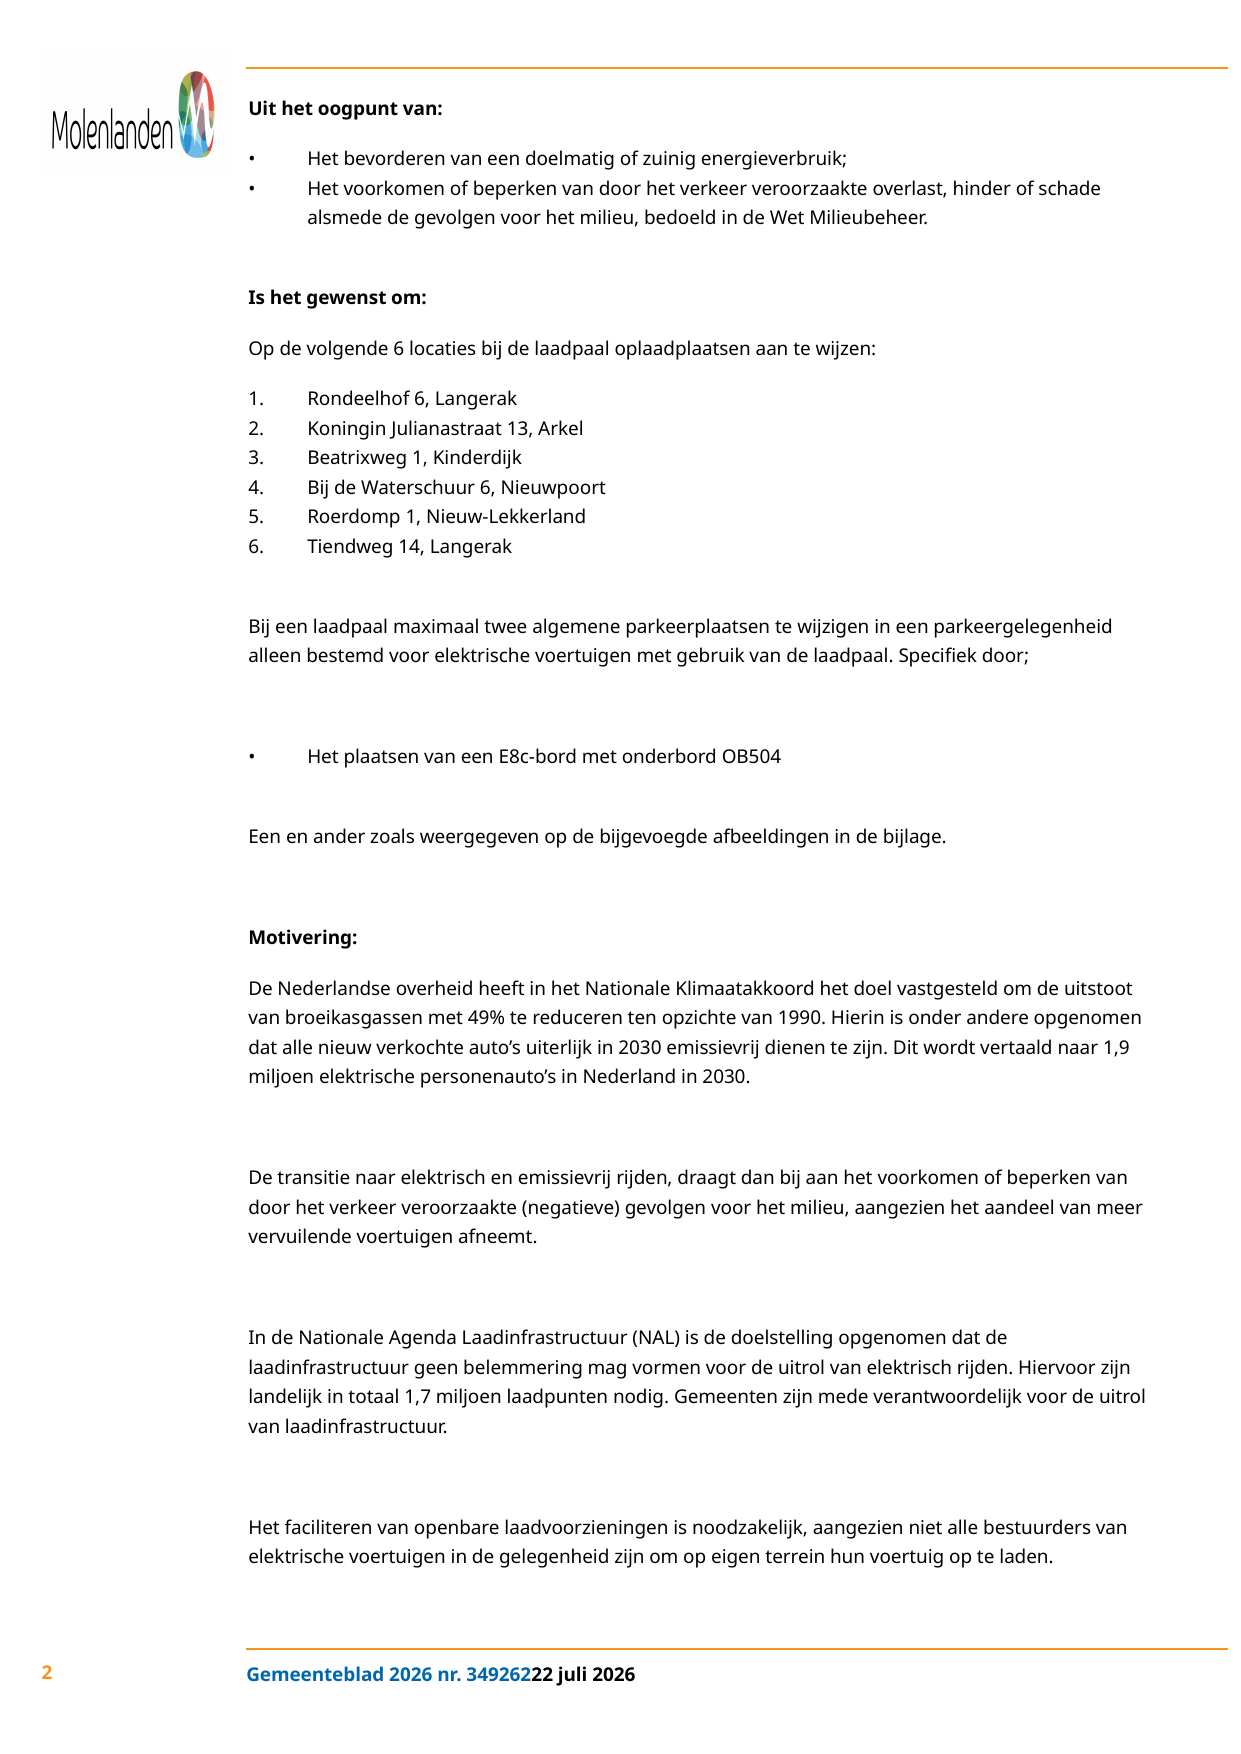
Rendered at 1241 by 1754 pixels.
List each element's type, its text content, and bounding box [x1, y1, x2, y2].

list Het voorkomen of beperken van door het verkeer veroorzaakte overlast, hinder of schade alsmede de gevolgen voor het milieu, bedoeld in de Wet Milieubeheer. [248, 175, 1152, 230]
list Het plaatsen van een E8c-bord met onderbord OB504 [248, 743, 1152, 769]
text Uit het oogpunt van: [248, 95, 1152, 121]
list Bij de Waterschuur 6, Nieuwpoort [248, 474, 1152, 500]
text Het faciliteren van openbare laadvoorzieningen is noodzakelijk, aangezien niet alle bestuurders van elektrische voertuigen in de gelegenheid zijn om op eigen terrein hun voertuig op te laden. [248, 1514, 1152, 1569]
list Tiendweg 14, Langerak [248, 533, 1152, 559]
text De Nederlandse overheid heeft in het Nationale Klimaatakkoord het doel vastgesteld om de uitstoot van broeikasgassen met 49% te reduceren ten opzichte van 1990. Hierin is onder andere opgenomen dat alle nieuw verkochte auto’s uiterlijk in 2030 emissievrij dienen te zijn. Dit wordt vertaald naar 1,9 miljoen elektrische personenauto’s in Nederland in 2030. [248, 975, 1152, 1089]
text Is het gewenst om: [248, 284, 1152, 310]
list Beatrixweg 1, Kinderdijk [248, 444, 1152, 470]
list Koningin Julianastraat 13, Arkel [248, 415, 1152, 441]
picture [41, 47, 231, 172]
list Rondeelhof 6, Langerak [248, 385, 1152, 411]
text Bij een laadpaal maximaal twee algemene parkeerplaatsen te wijzigen in een parkeergelegenheid alleen bestemd voor elektrische voertuigen met gebruik van de laadpaal. Specifiek door; [248, 613, 1152, 668]
text In de Nationale Agenda Laadinfrastructuur (NAL) is de doelstelling opgenomen dat de laadinfrastructuur geen belemmering mag vormen voor de uitrol van elektrisch rijden. Hiervoor zijn landelijk in totaal 1,7 miljoen laadpunten nodig. Gemeenten zijn mede verantwoordelijk voor de uitrol van laadinfrastructuur. [248, 1324, 1152, 1439]
list Roerdomp 1, Nieuw-Lekkerland [248, 503, 1152, 529]
list Het bevorderen van een doelmatig of zuinig energieverbruik; [248, 145, 1152, 171]
text De transitie naar elektrisch en emissievrij rijden, draagt dan bij aan het voorkomen of beperken van door het verkeer veroorzaakte (negatieve) gevolgen voor het milieu, aangezien het aandeel van meer vervuilende voertuigen afneemt. [248, 1164, 1152, 1249]
text Een en ander zoals weergegeven op de bijgevoegde afbeeldingen in de bijlage. [248, 823, 1152, 849]
text Motivering: [248, 924, 1152, 950]
text Op de volgende 6 locaties bij de laadpaal oplaadplaatsen aan te wijzen: [248, 335, 1152, 361]
